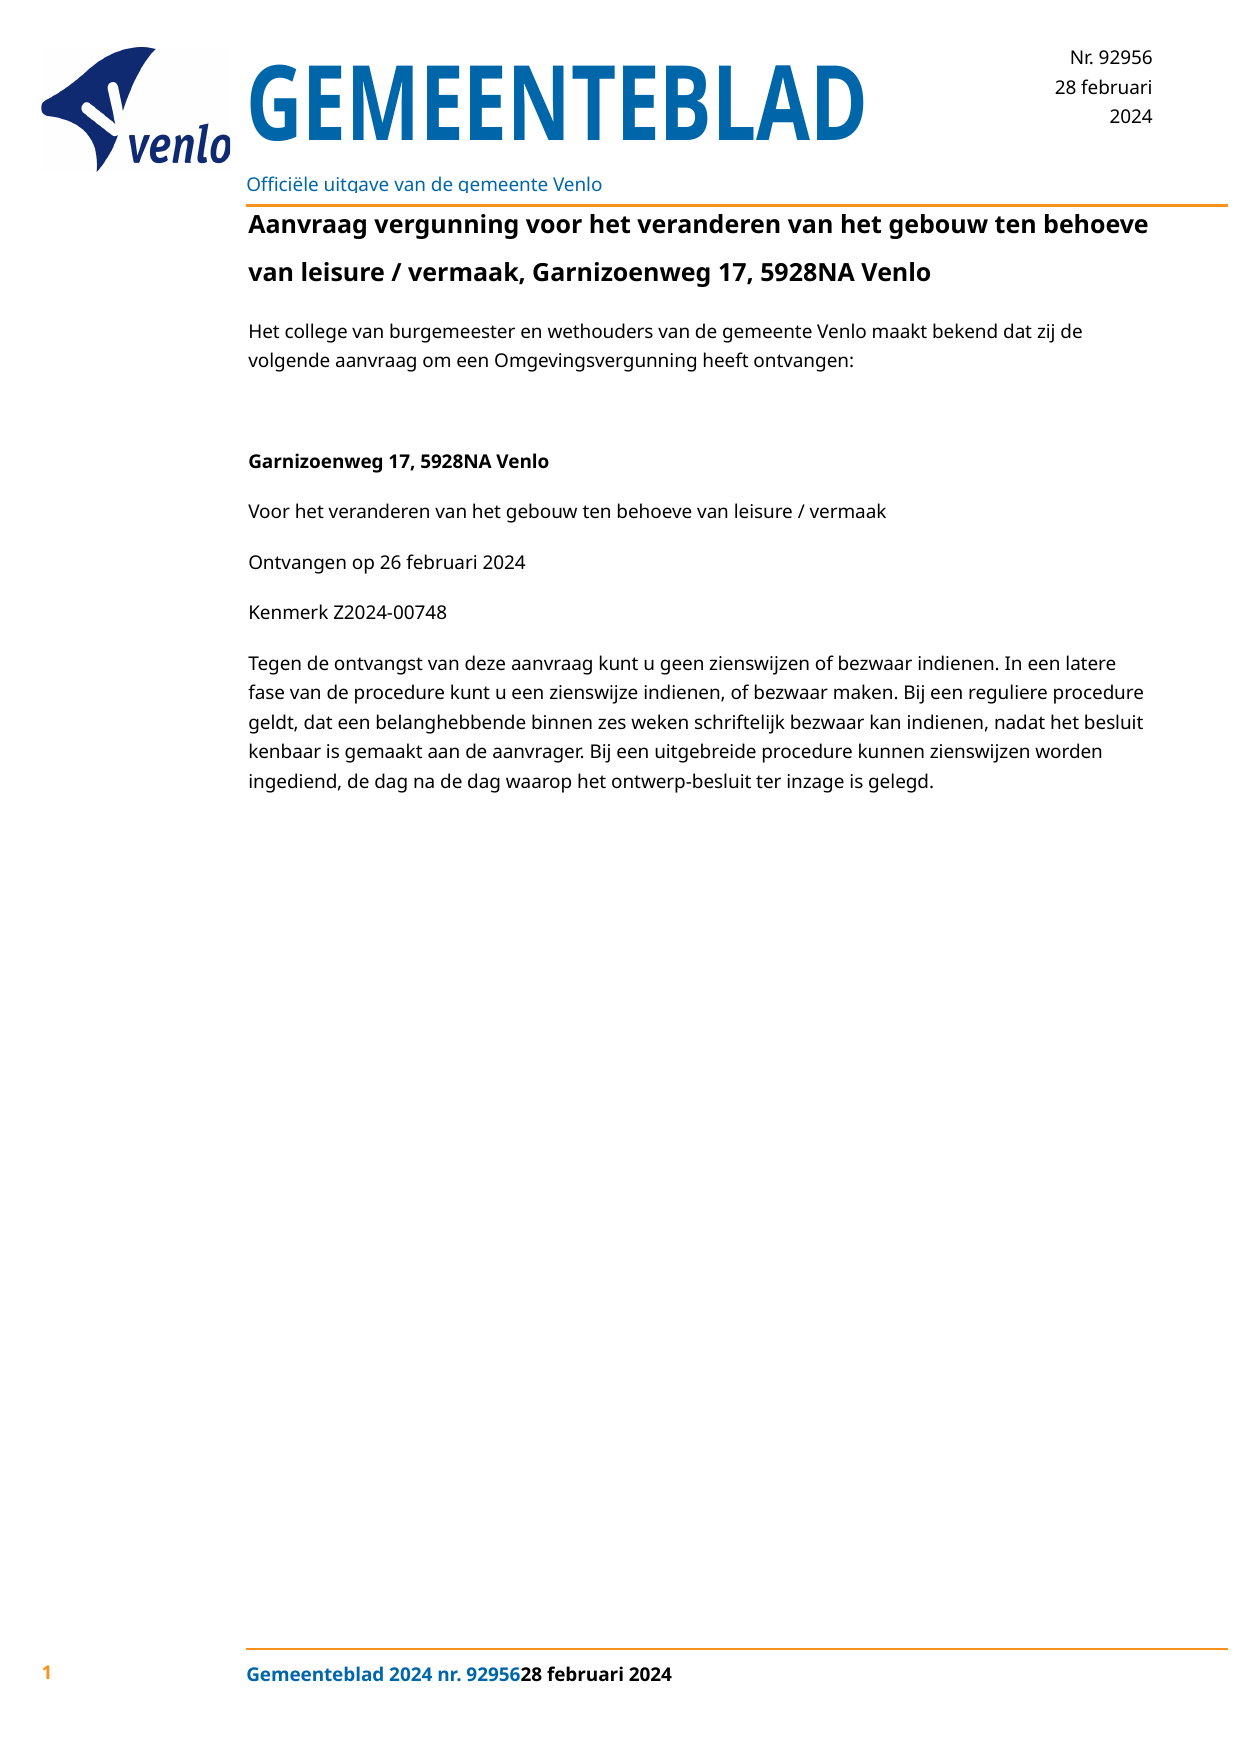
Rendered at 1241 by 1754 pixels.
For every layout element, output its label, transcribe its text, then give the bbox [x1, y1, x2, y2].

picture [41, 47, 231, 172]
text Tegen de ontvangst van deze aanvraag kunt u geen zienswijzen of bezwaar indienen. In een latere fase van de procedure kunt u een zienswijze indienen, of bezwaar maken. Bij een reguliere procedure geldt, dat een belanghebbende binnen zes weken schriftelijk bezwaar kan indienen, nadat het besluit kenbaar is gemaakt aan de aanvrager. Bij een uitgebreide procedure kunnen zienswijzen worden ingediend, de dag na de dag waarop het ontwerp-besluit ter inzage is gelegd. [248, 650, 1152, 794]
text Garnizoenweg 17, 5928NA Venlo [248, 448, 1152, 474]
text Het college van burgemeester en wethouders van de gemeente Venlo maakt bekend dat zij de volgende aanvraag om een Omgevingsvergunning heeft ontvangen: [248, 318, 1152, 373]
text Voor het veranderen van het gebouw ten behoeve van leisure / vermaak [248, 499, 1152, 524]
text Aanvraag vergunning voor het veranderen van het gebouw ten behoeve van leisure / vermaak, Garnizoenweg 17, 5928NA Venlo [248, 207, 1152, 288]
text Ontvangen op 26 februari 2024 [248, 549, 1152, 575]
text Kenmerk Z2024-00748 [248, 599, 1152, 625]
